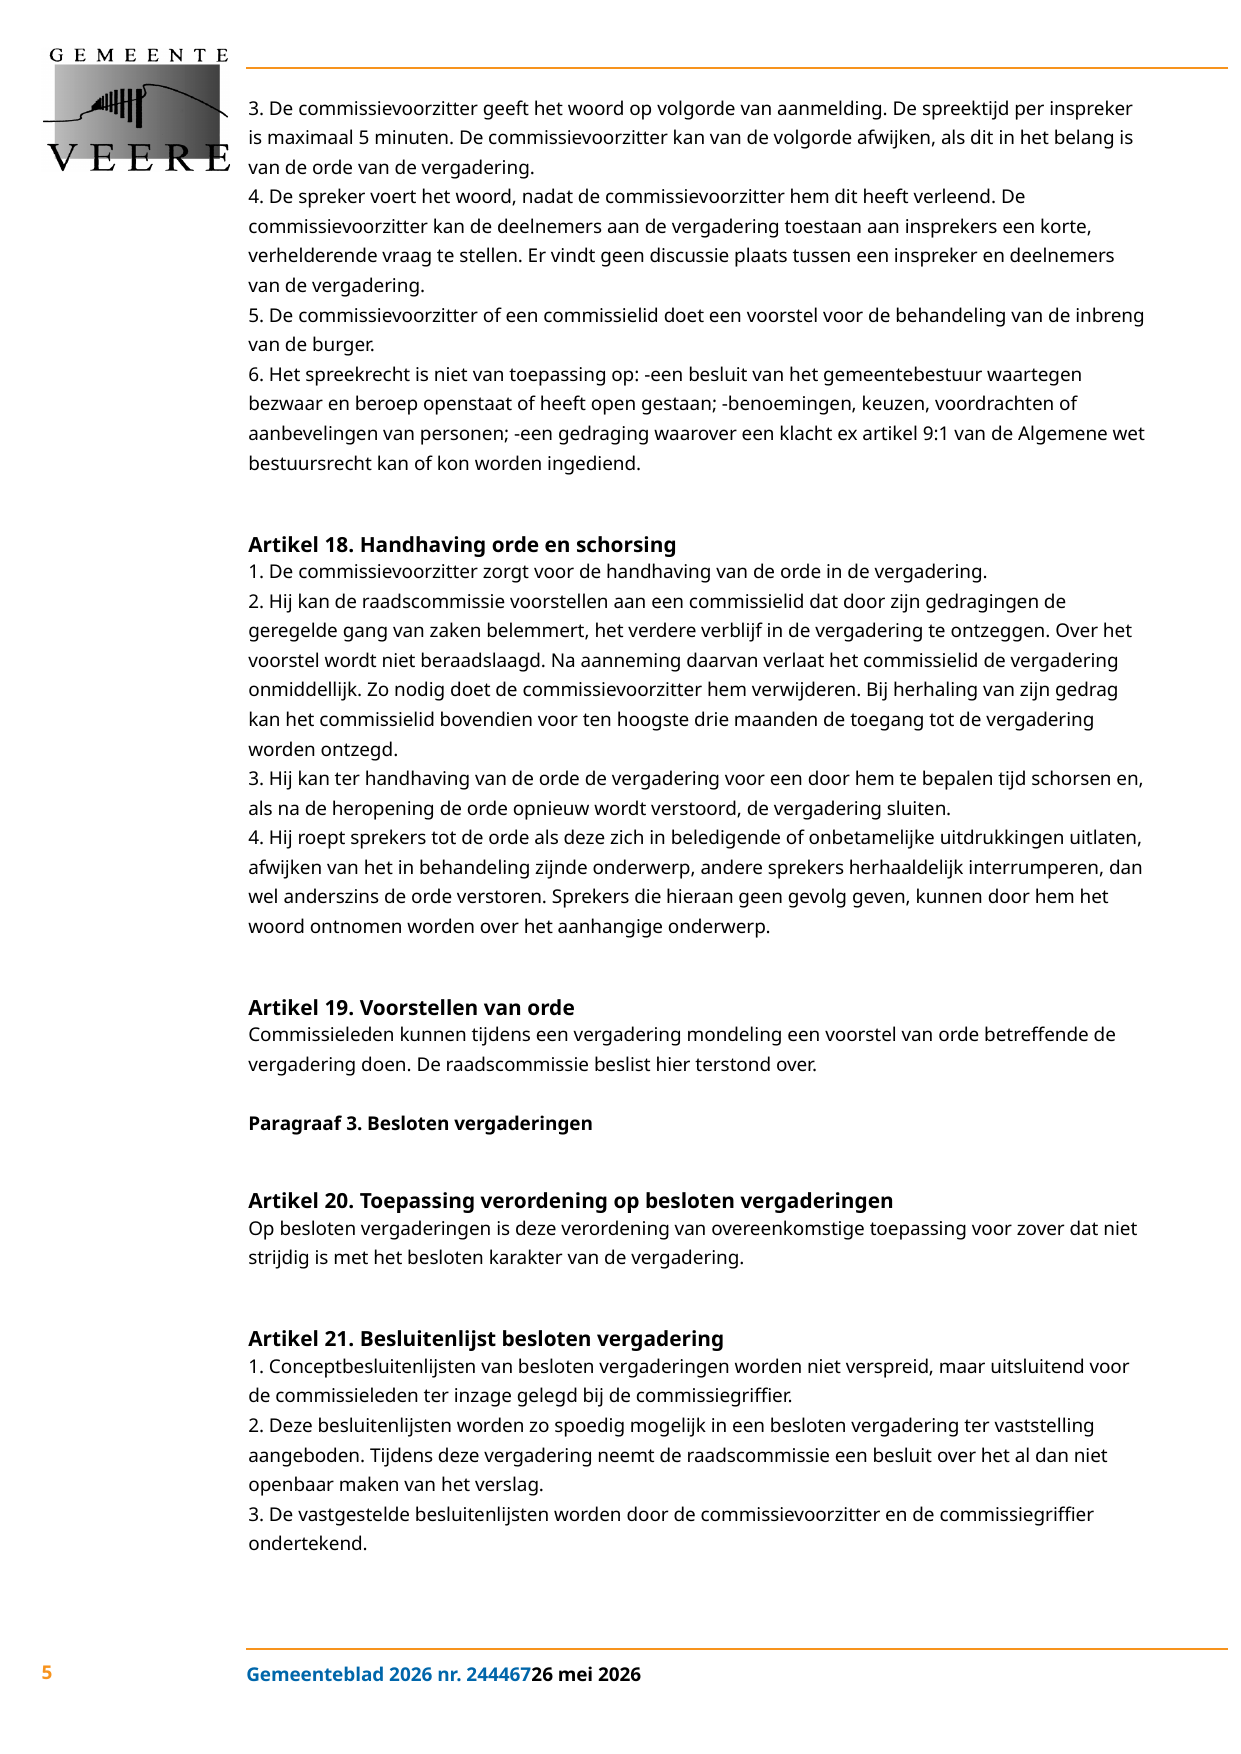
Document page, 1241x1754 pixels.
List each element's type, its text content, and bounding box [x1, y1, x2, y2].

text 3. De commissievoorzitter geeft het woord op volgorde van aanmelding. De spreektijd per inspreker is maximaal 5 minuten. De commissievoorzitter kan van de volgorde afwijken, als dit in het belang is van de orde van de vergadering. [248, 95, 1152, 180]
text 2. Deze besluitenlijsten worden zo spoedig mogelijk in een besloten vergadering ter vaststelling aangeboden. Tijdens deze vergadering neemt de raadscommissie een besluit over het al dan niet openbaar maken van het verslag. [248, 1412, 1152, 1497]
text Artikel 20. Toepassing verordening op besloten vergaderingen [248, 1187, 1152, 1215]
text Commissieleden kunnen tijdens een vergadering mondeling een voorstel van orde betreffende de vergadering doen. De raadscommissie beslist hier terstond over. [248, 1022, 1152, 1077]
text 2. Hij kan de raadscommissie voorstellen aan een commissielid dat door zijn gedragingen de geregelde gang van zaken belemmert, het verdere verblijf in de vergadering te ontzeggen. Over het voorstel wordt niet beraadslaagd. Na aanneming daarvan verlaat het commissielid de vergadering onmiddellijk. Zo nodig doet de commissievoorzitter hem verwijderen. Bij herhaling van zijn gedrag kan het commissielid bovendien voor ten hoogste drie maanden de toegang tot de vergadering worden ontzegd. [248, 588, 1152, 761]
text 6. Het spreekrecht is niet van toepassing op: -een besluit van het gemeentebestuur waartegen bezwaar en beroep openstaat of heeft open gestaan; -benoemingen, keuzen, voordrachten of aanbevelingen van personen; -een gedraging waarover een klacht ex artikel 9:1 van de Algemene wet bestuursrecht kan of kon worden ingediend. [248, 361, 1152, 476]
text Artikel 21. Besluitenlijst besloten vergadering [248, 1324, 1152, 1353]
text Paragraaf 3. Besloten vergaderingen [248, 1110, 1152, 1136]
text 1. Conceptbesluitenlijsten van besloten vergaderingen worden niet verspreid, maar uitsluitend voor de commissieleden ter inzage gelegd bij de commissiegriffier. [248, 1353, 1152, 1408]
text 3. Hij kan ter handhaving van de orde de vergadering voor een door hem te bepalen tijd schorsen en, als na de heropening de orde opnieuw wordt verstoord, de vergadering sluiten. [248, 765, 1152, 821]
text Artikel 19. Voorstellen van orde [248, 993, 1152, 1022]
text Op besloten vergaderingen is deze verordening van overeenkomstige toepassing voor zover dat niet strijdig is met het besloten karakter van de vergadering. [248, 1215, 1152, 1270]
picture [41, 47, 231, 172]
text 4. Hij roept sprekers tot de orde als deze zich in beledigende of onbetamelijke uitdrukkingen uitlaten, afwijken van het in behandeling zijnde onderwerp, andere sprekers herhaaldelijk interrumperen, dan wel anderszins de orde verstoren. Sprekers die hieraan geen gevolg geven, kunnen door hem het woord ontnomen worden over het aanhangige onderwerp. [248, 824, 1152, 939]
text Artikel 18. Handhaving orde en schorsing [248, 530, 1152, 558]
text 5. De commissievoorzitter of een commissielid doet een voorstel voor de behandeling van de inbreng van de burger. [248, 302, 1152, 357]
text 3. De vastgestelde besluitenlijsten worden door de commissievoorzitter en de commissiegriffier ondertekend. [248, 1501, 1152, 1556]
text 1. De commissievoorzitter zorgt voor de handhaving van de orde in de vergadering. [248, 558, 1152, 584]
text 4. De spreker voert het woord, nadat de commissievoorzitter hem dit heeft verleend. De commissievoorzitter kan de deelnemers aan de vergadering toestaan aan insprekers een korte, verhelderende vraag te stellen. Er vindt geen discussie plaats tussen een inspreker en deelnemers van de vergadering. [248, 183, 1152, 298]
